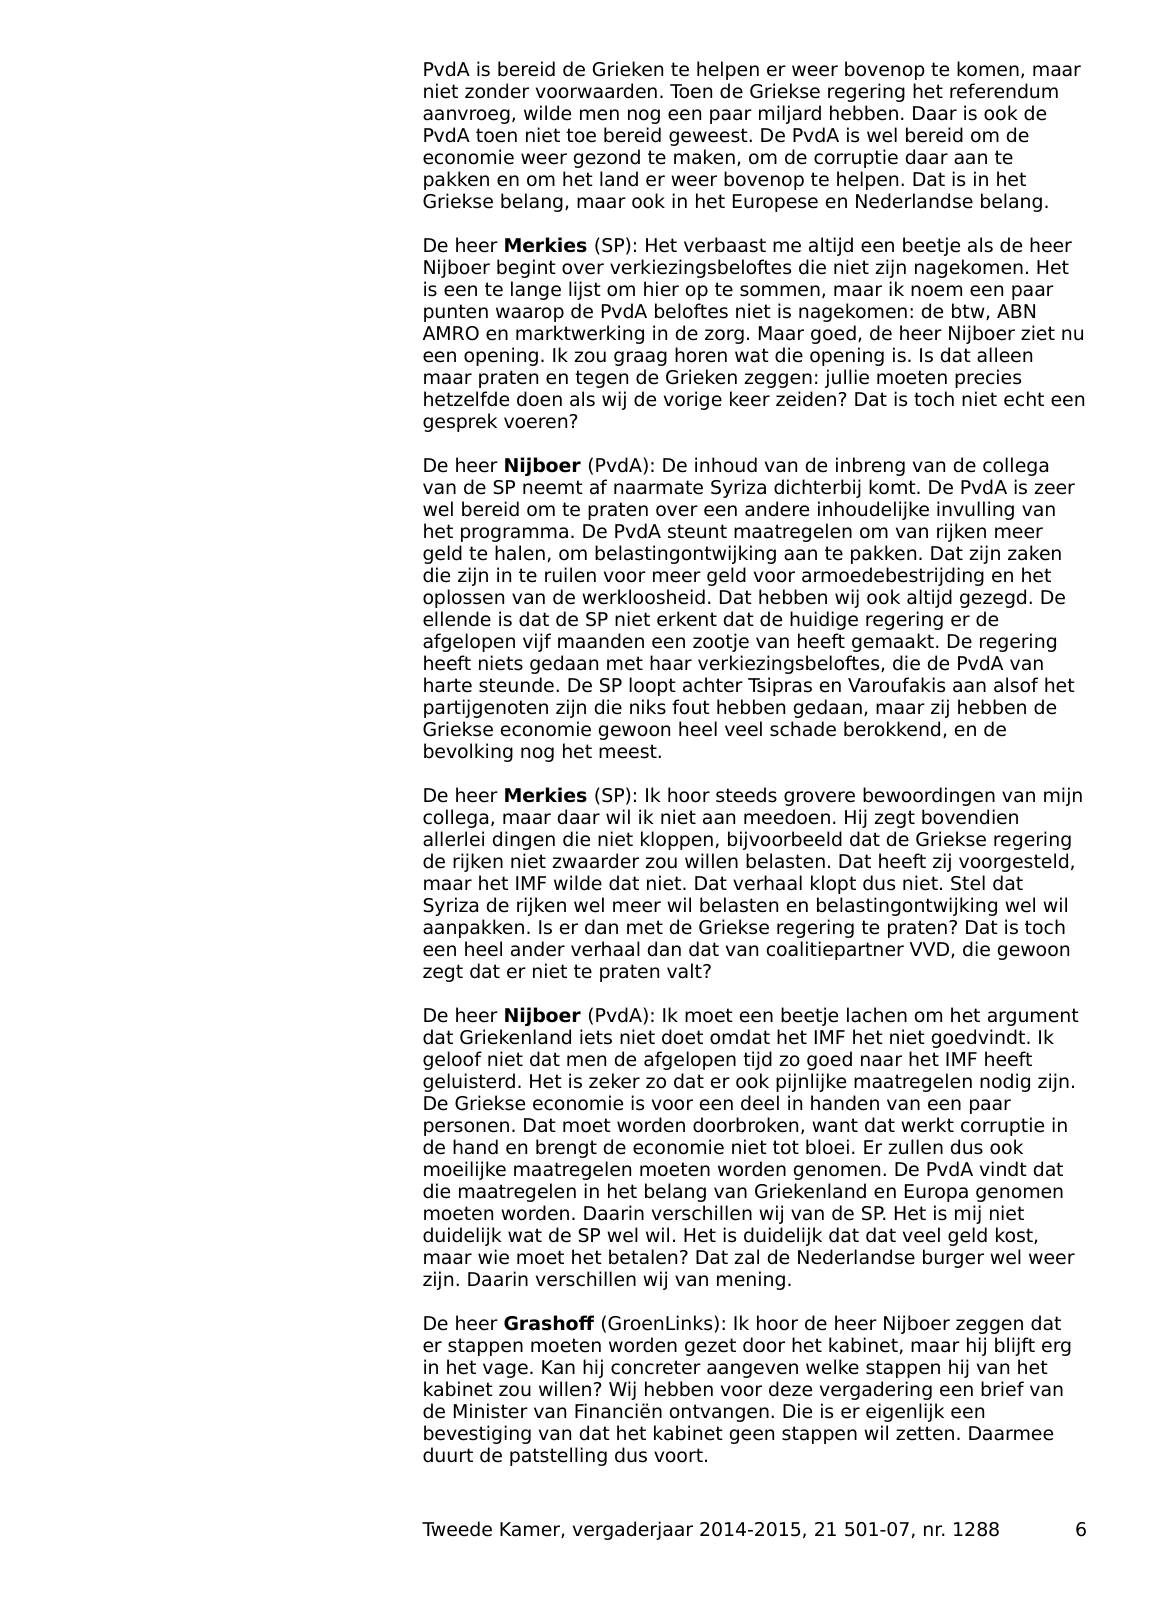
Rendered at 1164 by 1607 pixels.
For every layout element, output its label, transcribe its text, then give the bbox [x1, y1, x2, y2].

text De heer Nijboer (PvdA): De inhoud van de inbreng van de collega van de SP neemt af naarmate Syriza dichterbij komt. De PvdA is zeer wel bereid om te praten over een andere inhoudelijke invulling van het programma. De PvdA steunt maatregelen om van rijken meer geld te halen, om belastingontwijking aan te pakken. Dat zijn zaken die zijn in te ruilen voor meer geld voor armoedebestrijding en het oplossen van de werkloosheid. Dat hebben wij ook altijd gezegd. De ellende is dat de SP niet erkent dat de huidige regering er de afgelopen vijf maanden een zootje van heeft gemaakt. De regering heeft niets gedaan met haar verkiezingsbeloftes, die de PvdA van harte steunde. De SP loopt achter Tsipras en Varoufakis aan alsof het partijgenoten zijn die niks fout hebben gedaan, maar zij hebben de Griekse economie gewoon heel veel schade berokkend, en de bevolking nog het meest. [422, 455, 1087, 763]
text De heer Grashoff (GroenLinks): Ik hoor de heer Nijboer zeggen dat er stappen moeten worden gezet door het kabinet, maar hij blijft erg in het vage. Kan hij concreter aangeven welke stappen hij van het kabinet zou willen? Wij hebben voor deze vergadering een brief van de Minister van Financiën ontvangen. Die is er eigenlijk een bevestiging van dat het kabinet geen stappen wil zetten. Daarmee duurt de patstelling dus voort. [422, 1313, 1087, 1467]
text PvdA is bereid de Grieken te helpen er weer bovenop te komen, maar niet zonder voorwaarden. Toen de Griekse regering het referendum aanvroeg, wilde men nog een paar miljard hebben. Daar is ook de PvdA toen niet toe bereid geweest. De PvdA is wel bereid om de economie weer gezond te maken, om de corruptie daar aan te pakken en om het land er weer bovenop te helpen. Dat is in het Griekse belang, maar ook in het Europese en Nederlandse belang. [422, 59, 1087, 213]
text De heer Merkies (SP): Ik hoor steeds grovere bewoordingen van mijn collega, maar daar wil ik niet aan meedoen. Hij zegt bovendien allerlei dingen die niet kloppen, bijvoorbeeld dat de Griekse regering de rijken niet zwaarder zou willen belasten. Dat heeft zij voorgesteld, maar het IMF wilde dat niet. Dat verhaal klopt dus niet. Stel dat Syriza de rijken wel meer wil belasten en belastingontwijking wel wil aanpakken. Is er dan met de Griekse regering te praten? Dat is toch een heel ander verhaal dan dat van coalitiepartner VVD, die gewoon zegt dat er niet te praten valt? [422, 785, 1087, 983]
text De heer Merkies (SP): Het verbaast me altijd een beetje als de heer Nijboer begint over verkiezingsbeloftes die niet zijn nagekomen. Het is een te lange lijst om hier op te sommen, maar ik noem een paar punten waarop de PvdA beloftes niet is nagekomen: de btw, ABN AMRO en marktwerking in de zorg. Maar goed, de heer Nijboer ziet nu een opening. Ik zou graag horen wat die opening is. Is dat alleen maar praten en tegen de Grieken zeggen: jullie moeten precies hetzelfde doen als wij de vorige keer zeiden? Dat is toch niet echt een gesprek voeren? [422, 235, 1087, 433]
text De heer Nijboer (PvdA): Ik moet een beetje lachen om het argument dat Griekenland iets niet doet omdat het IMF het niet goedvindt. Ik geloof niet dat men de afgelopen tijd zo goed naar het IMF heeft geluisterd. Het is zeker zo dat er ook pijnlijke maatregelen nodig zijn. De Griekse economie is voor een deel in handen van een paar personen. Dat moet worden doorbroken, want dat werkt corruptie in de hand en brengt de economie niet tot bloei. Er zullen dus ook moeilijke maatregelen moeten worden genomen. De PvdA vindt dat die maatregelen in het belang van Griekenland en Europa genomen moeten worden. Daarin verschillen wij van de SP. Het is mij niet duidelijk wat de SP wel wil. Het is duidelijk dat dat veel geld kost, maar wie moet het betalen? Dat zal de Nederlandse burger wel weer zijn. Daarin verschillen wij van mening. [422, 1005, 1087, 1291]
